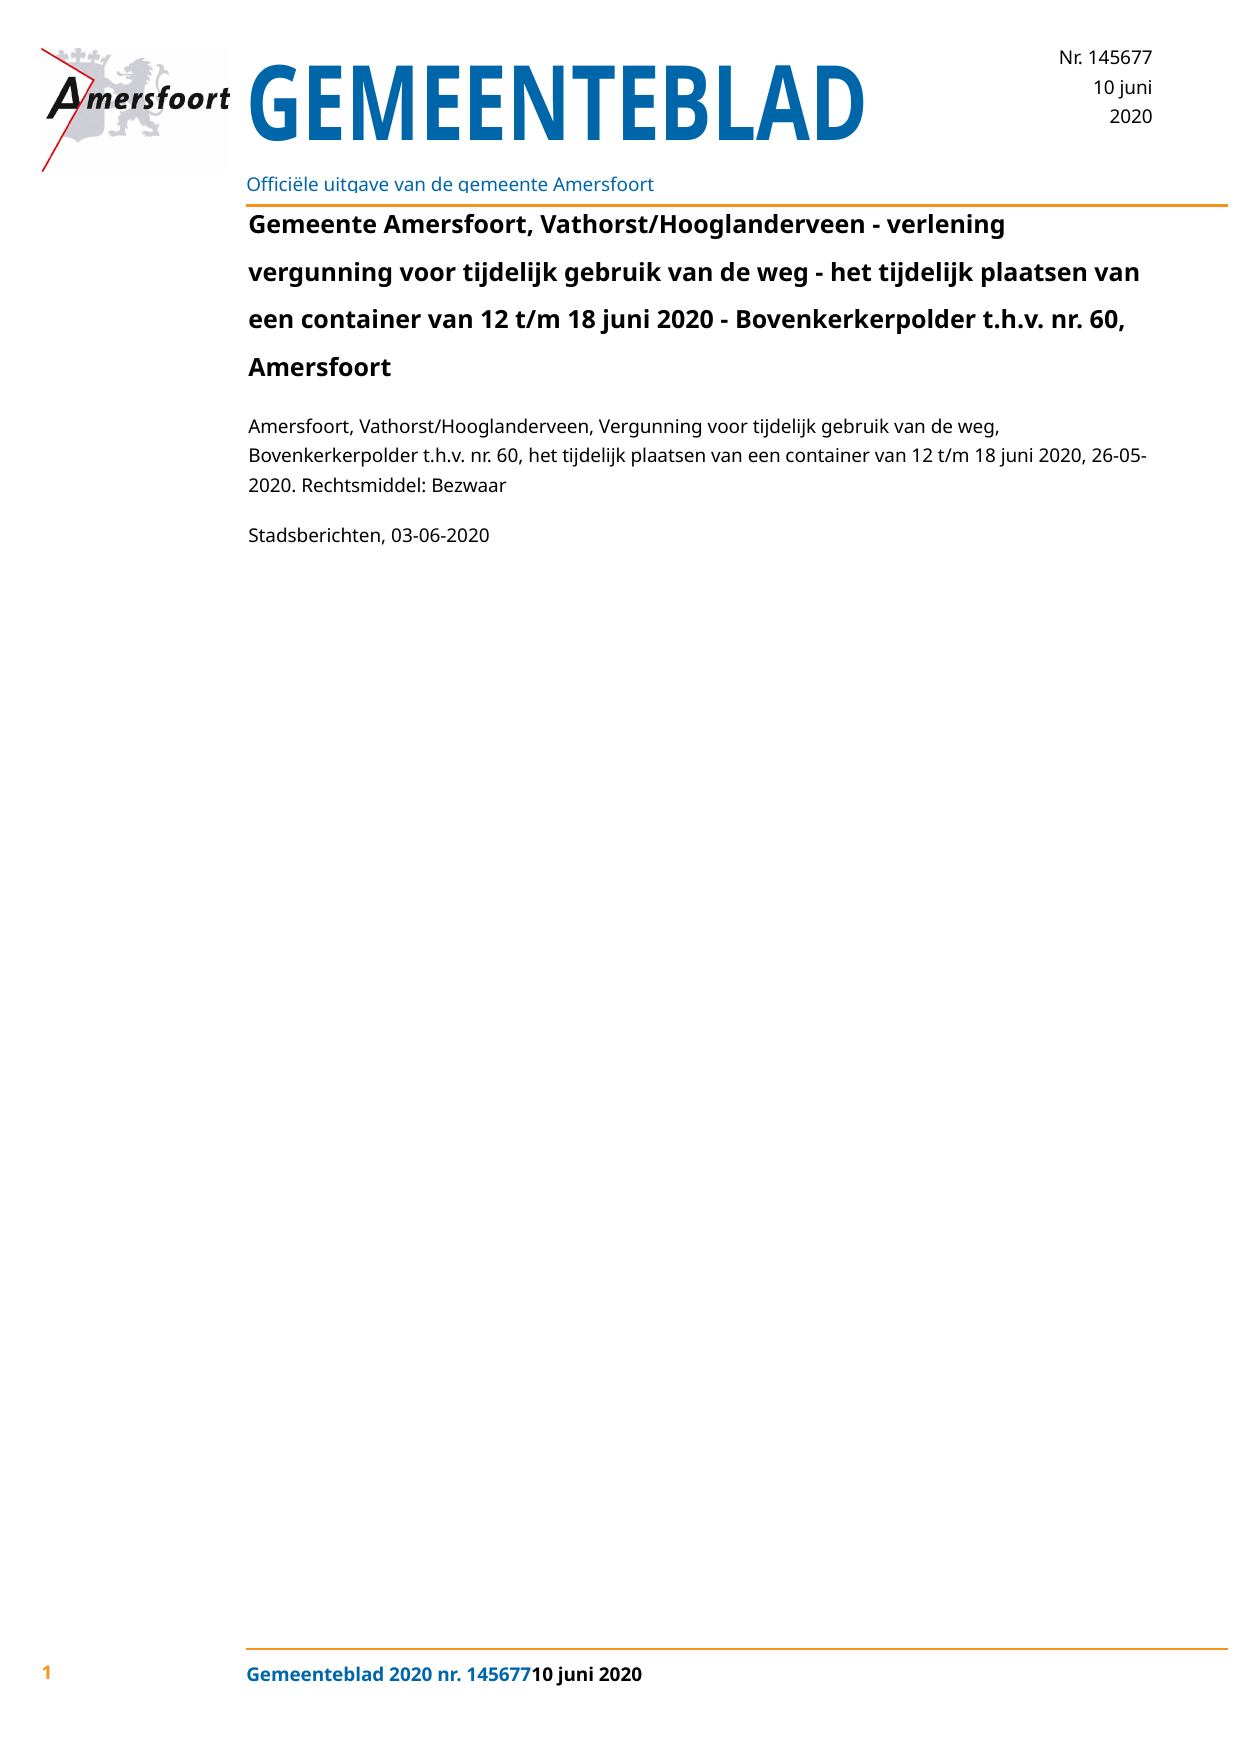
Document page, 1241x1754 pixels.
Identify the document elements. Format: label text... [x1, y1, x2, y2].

text Stadsberichten, 03-06-2020 [248, 523, 1152, 548]
picture [41, 47, 231, 172]
text Gemeente Amersfoort, Vathorst/Hooglanderveen - verlening vergunning voor tijdelijk gebruik van de weg - het tijdelijk plaatsen van een container van 12 t/m 18 juni 2020 - Bovenkerkerpolder t.h.v. nr. 60, Amersfoort [248, 207, 1152, 384]
text Amersfoort, Vathorst/Hooglanderveen, Vergunning voor tijdelijk gebruik van de weg, Bovenkerkerpolder t.h.v. nr. 60, het tijdelijk plaatsen van een container van 12 t/m 18 juni 2020, 26-05-2020. Rechtsmiddel: Bezwaar [248, 413, 1152, 498]
